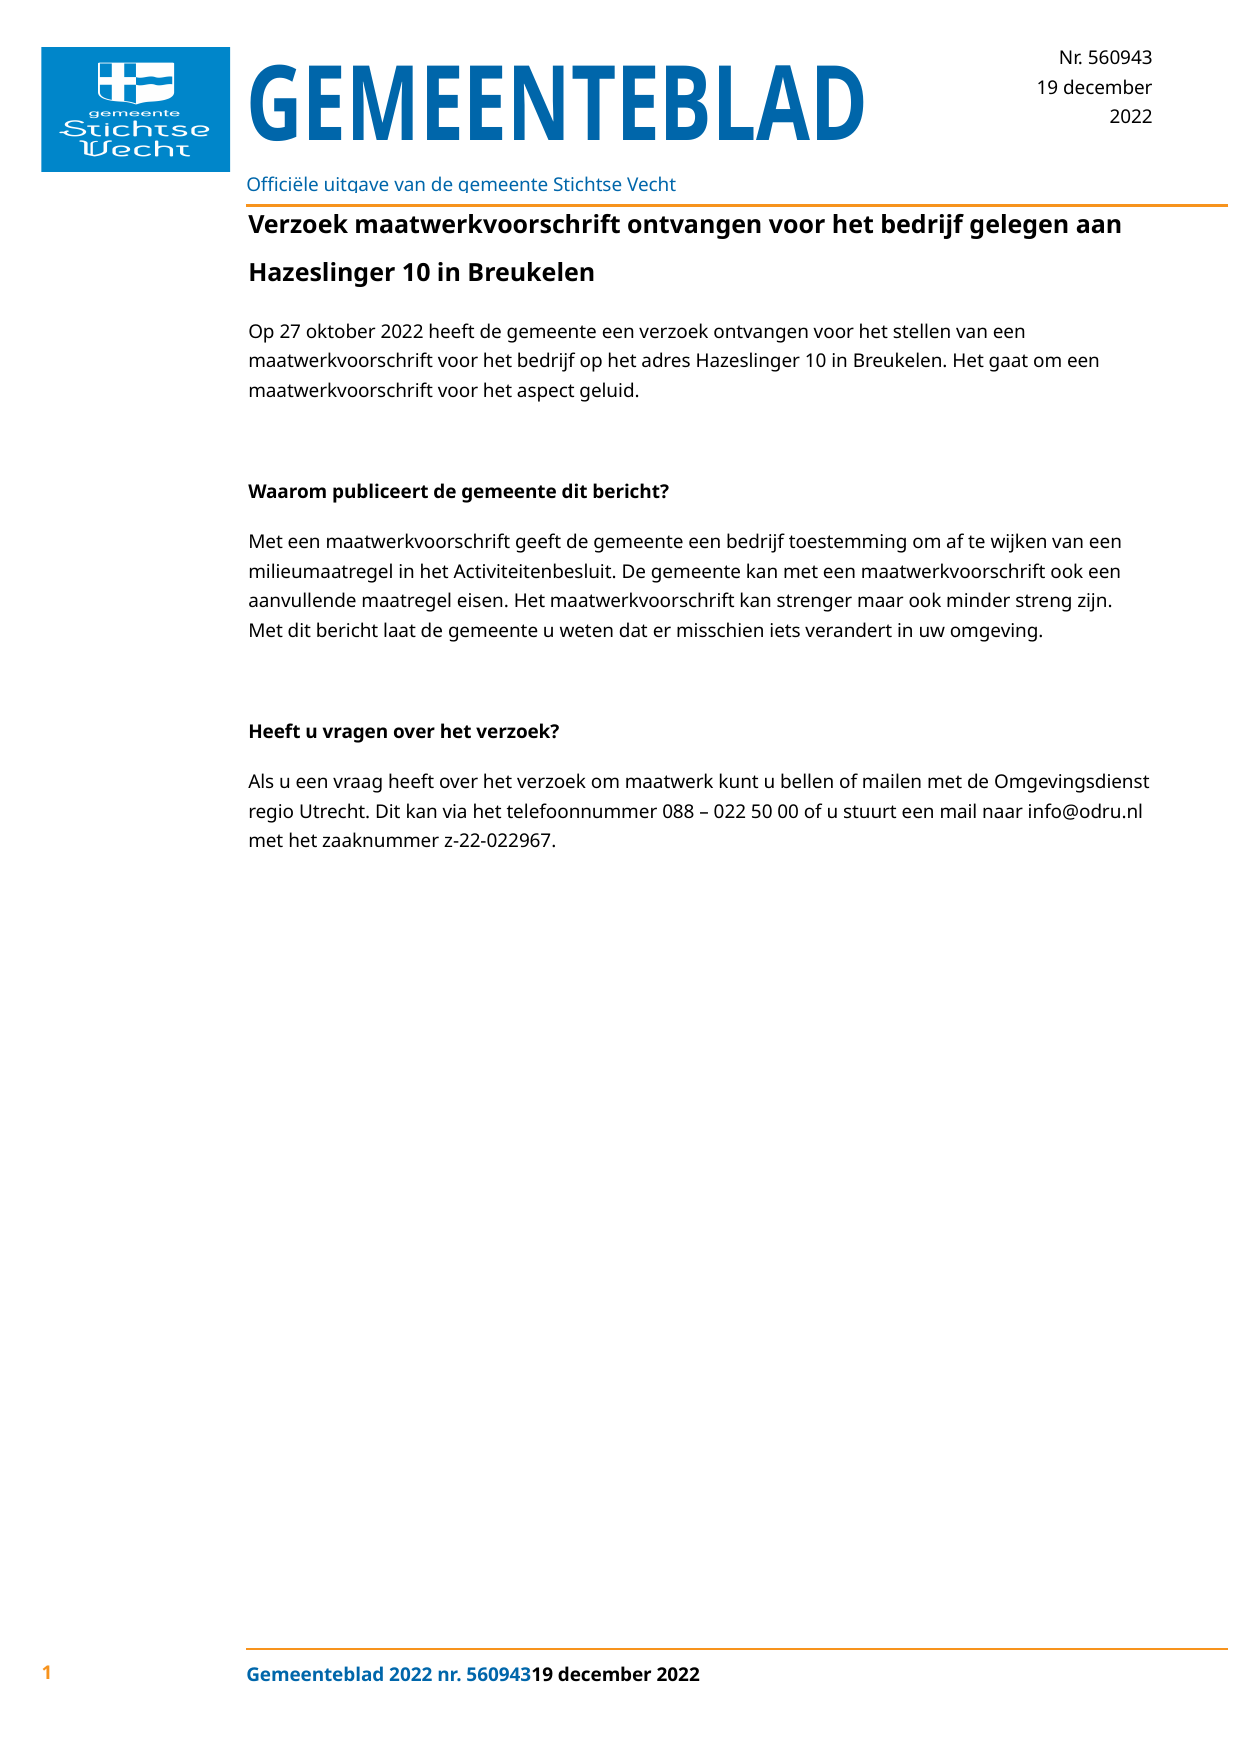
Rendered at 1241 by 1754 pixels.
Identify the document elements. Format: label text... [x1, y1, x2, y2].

picture [137, 63, 174, 103]
text Waarom publiceert de gemeente dit bericht? [248, 478, 1152, 504]
text Met een maatwerkvoorschrift geeft de gemeente een bedrijf toestemming om af te wijken van een milieumaatregel in het Activiteitenbesluit. De gemeente kan met een maatwerkvoorschrift ook een aanvullende maatregel eisen. Het maatwerkvoorschrift kan strenger maar ook minder streng zijn. Met dit bericht laat de gemeente u weten dat er misschien iets verandert in uw omgeving. [248, 528, 1152, 643]
text Als u een vraag heeft over het verzoek om maatwerk kunt u bellen of mailen met de Omgevingsdienst regio Utrecht. Dit kan via het telefoonnummer 088 – 022 50 00 of u stuurt een mail naar info@odru.nl met het zaaknummer z-22-022967. [248, 768, 1152, 853]
text Heeft u vragen over het verzoek? [248, 718, 1152, 744]
picture [99, 63, 135, 101]
text Verzoek maatwerkvoorschrift ontvangen voor het bedrijf gelegen aan Hazeslinger 10 in Breukelen [248, 207, 1152, 288]
text Op 27 oktober 2022 heeft de gemeente een verzoek ontvangen voor het stellen van een maatwerkvoorschrift voor het bedrijf op het adres Hazeslinger 10 in Breukelen. Het gaat om een maatwerkvoorschrift voor het aspect geluid. [248, 318, 1152, 403]
